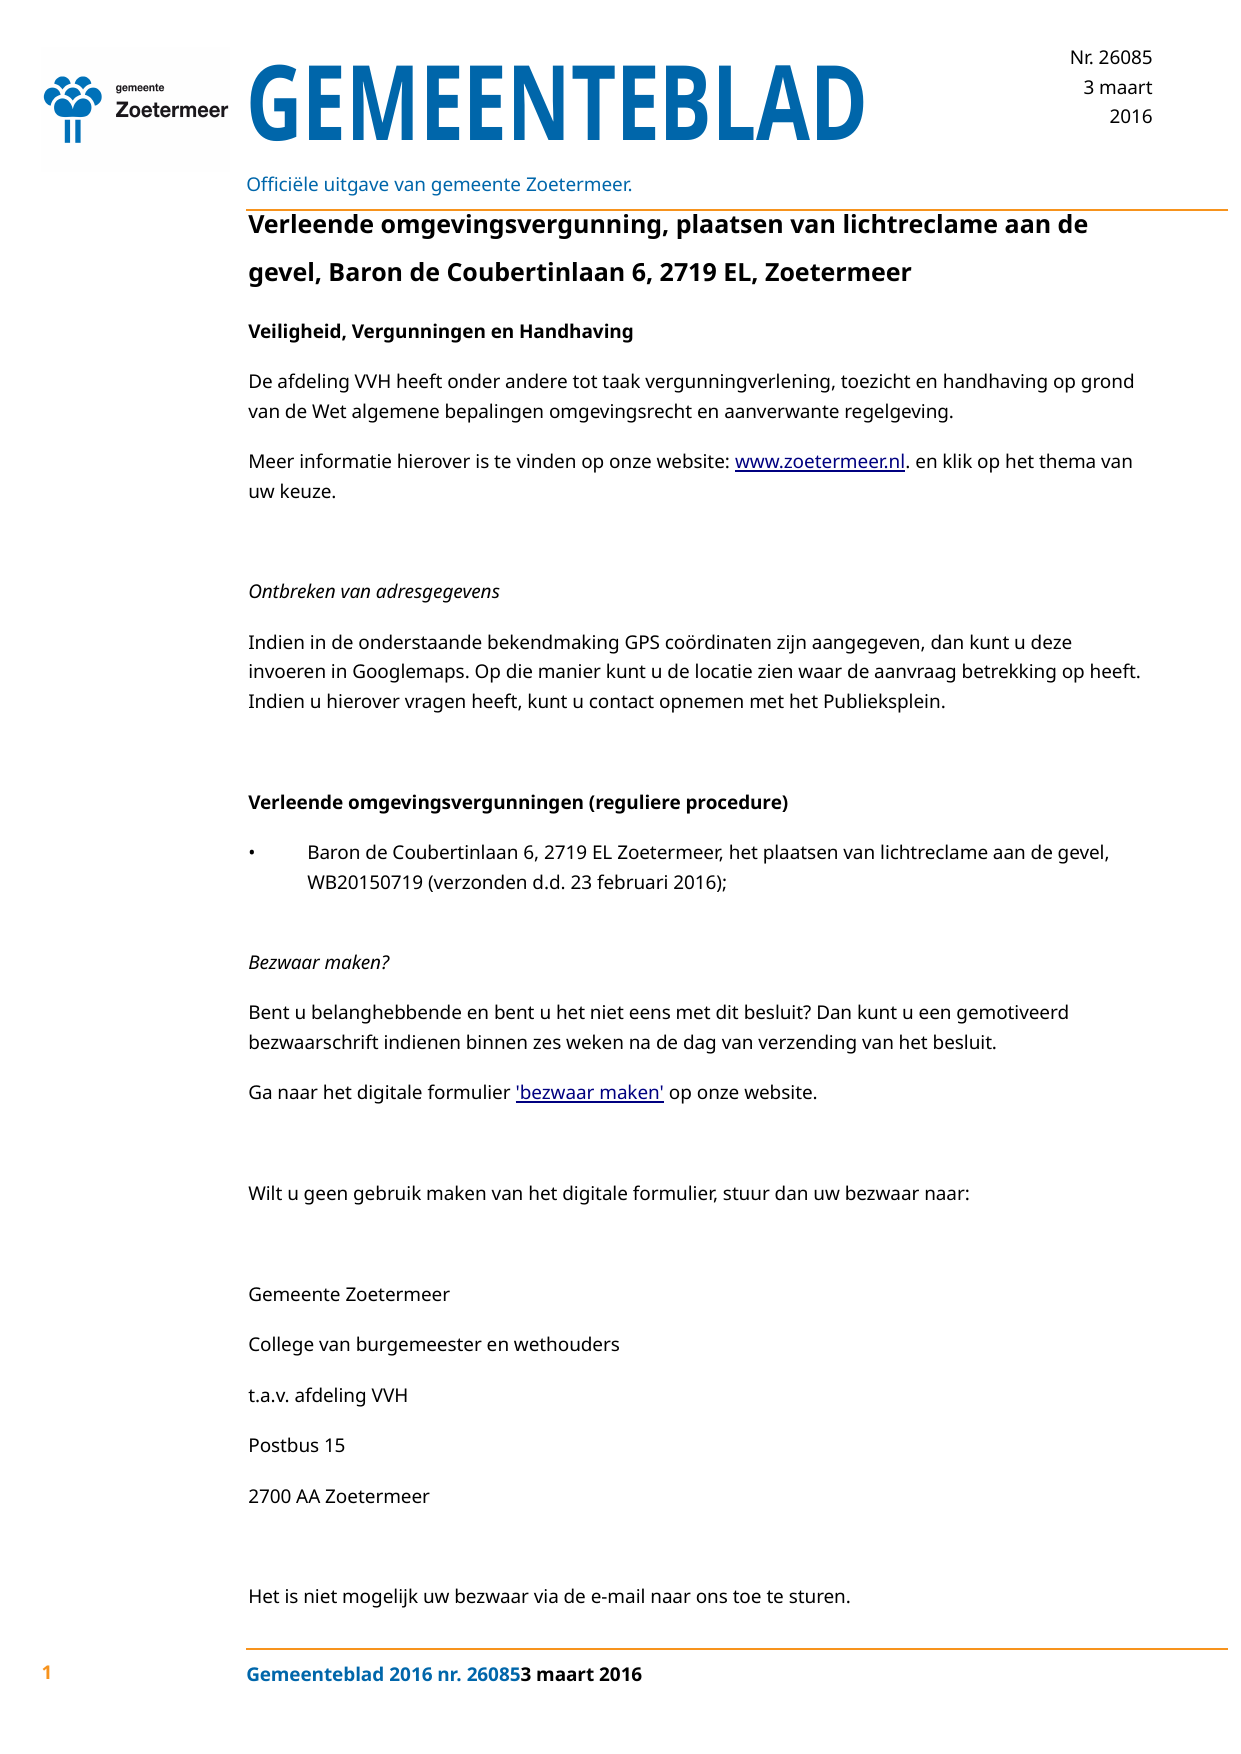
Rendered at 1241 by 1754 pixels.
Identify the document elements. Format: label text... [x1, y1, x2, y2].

text Ga naar het digitale formulier 'bezwaar maken' op onze website. [248, 1079, 1152, 1105]
text t.a.v. afdeling VVH [248, 1382, 1152, 1408]
text Wilt u geen gebruik maken van het digitale formulier, stuur dan uw bezwaar naar: [248, 1180, 1152, 1206]
list Baron de Coubertinlaan 6, 2719 EL Zoetermeer, het plaatsen van lichtreclame aan de gevel, WB20150719 (verzonden d.d. 23 februari 2016); [248, 839, 1152, 895]
text College van burgemeester en wethouders [248, 1332, 1152, 1357]
text Ontbreken van adresgegevens [248, 579, 1152, 604]
text 2700 AA Zoetermeer [248, 1483, 1152, 1509]
text Verleende omgevingsvergunning, plaatsen van lichtreclame aan de gevel, Baron de Coubertinlaan 6, 2719 EL, Zoetermeer [248, 211, 1152, 288]
text Bezwaar maken? [248, 949, 1152, 975]
text Meer informatie hierover is te vinden op onze website: www.zoetermeer.nl. en klik op het thema van uw keuze. [248, 448, 1152, 504]
text Postbus 15 [248, 1432, 1152, 1458]
text Veiligheid, Vergunningen en Handhaving [248, 318, 1152, 344]
text Bent u belanghebbende en bent u het niet eens met dit besluit? Dan kunt u een gemotiveerd bezwaarschrift indienen binnen zes weken na de dag van verzending van het besluit. [248, 999, 1152, 1055]
picture [41, 47, 231, 172]
text Het is niet mogelijk uw bezwaar via de e-mail naar ons toe te sturen. [248, 1584, 1152, 1609]
text De afdeling VVH heeft onder andere tot taak vergunningverlening, toezicht en handhaving op grond van de Wet algemene bepalingen omgevingsrecht en aanverwante regelgeving. [248, 368, 1152, 424]
text Indien in de onderstaande bekendmaking GPS coördinaten zijn aangegeven, dan kunt u deze invoeren in Googlemaps. Op die manier kunt u de locatie zien waar de aanvraag betrekking op heeft. Indien u hierover vragen heeft, kunt u contact opnemen met het Publieksplein. [248, 629, 1152, 714]
text Verleende omgevingsvergunningen (reguliere procedure) [248, 789, 1152, 815]
text Gemeente Zoetermeer [248, 1281, 1152, 1307]
